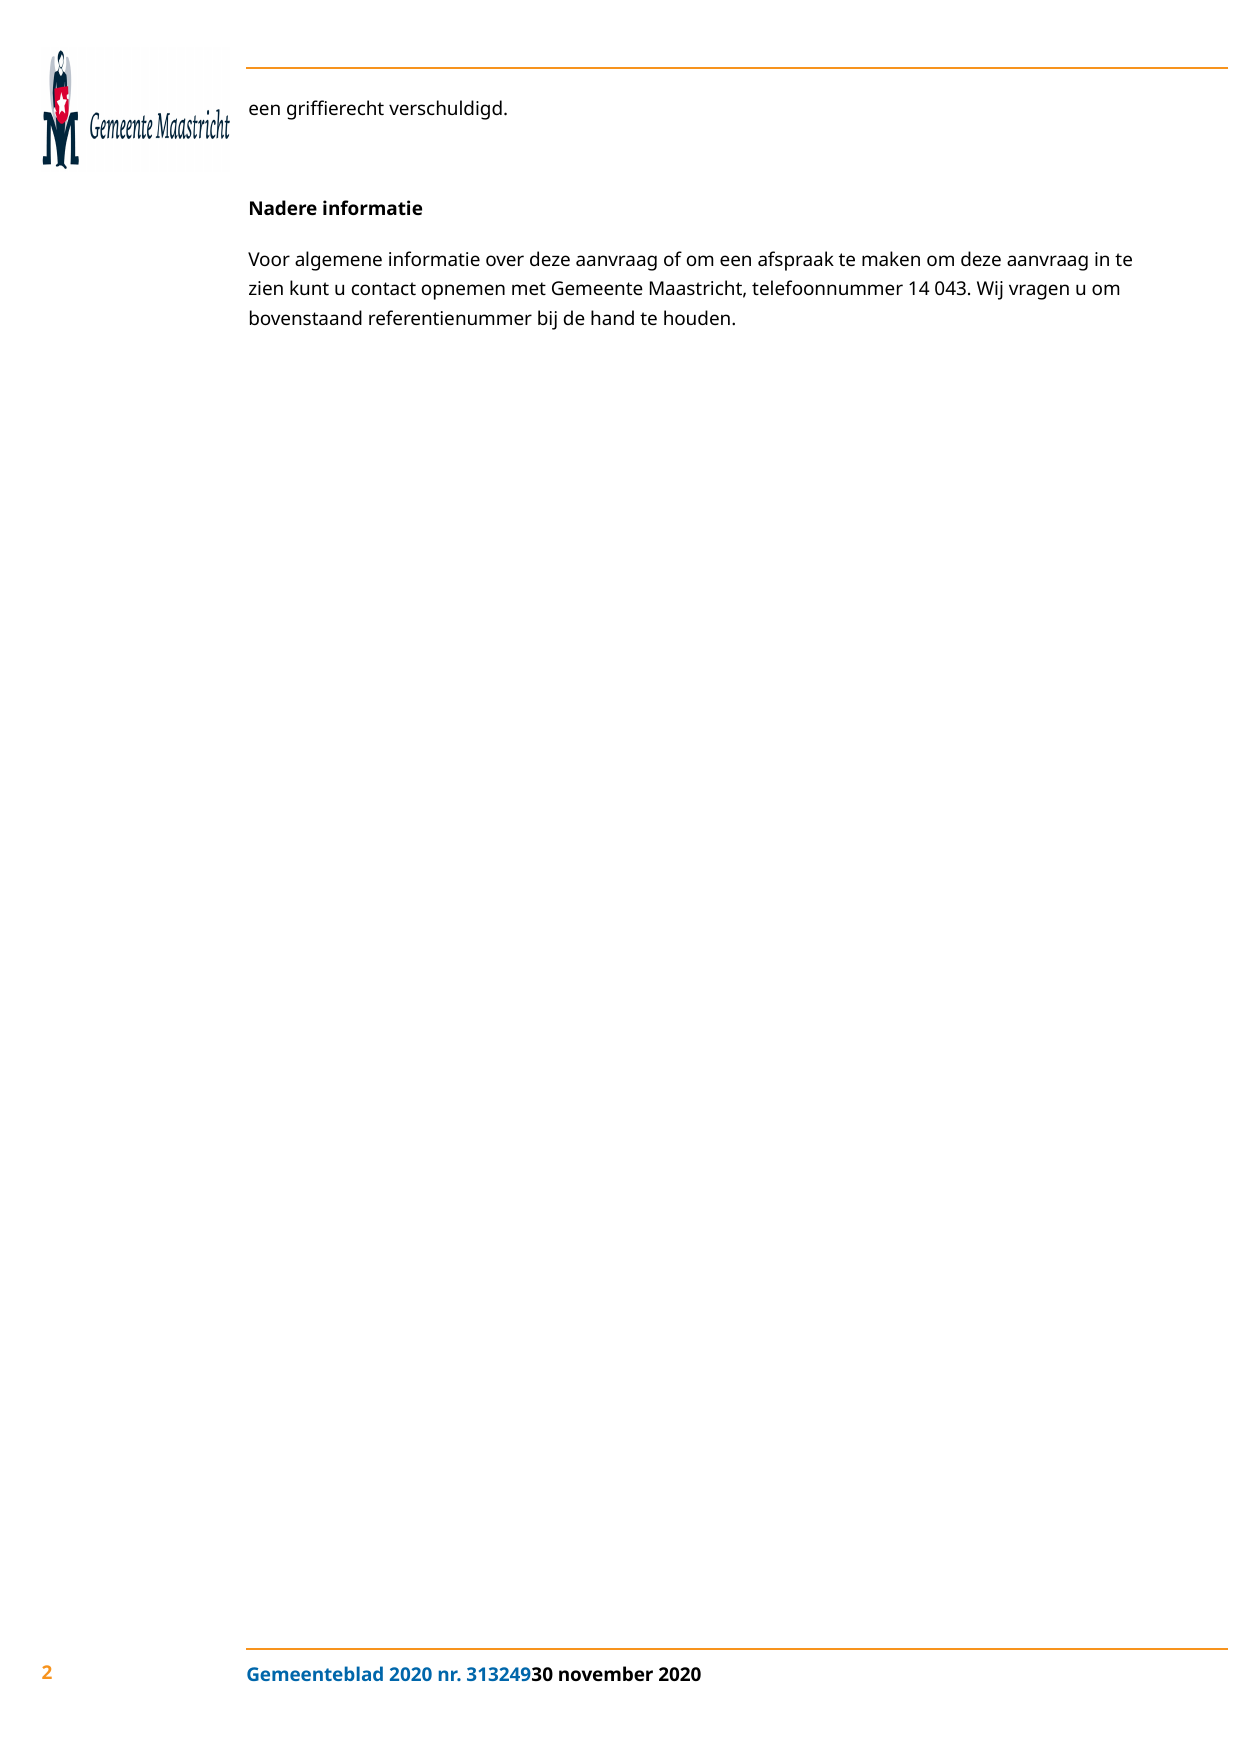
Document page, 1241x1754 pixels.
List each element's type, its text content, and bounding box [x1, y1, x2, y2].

picture [41, 47, 231, 172]
text Nadere informatie [248, 196, 1152, 221]
text Voor algemene informatie over deze aanvraag of om een afspraak te maken om deze aanvraag in te zien kunt u contact opnemen met Gemeente Maastricht, telefoonnummer 14 043. Wij vragen u om bovenstaand referentienummer bij de hand te houden. [248, 246, 1152, 331]
text een griffierecht verschuldigd. [248, 95, 1152, 121]
